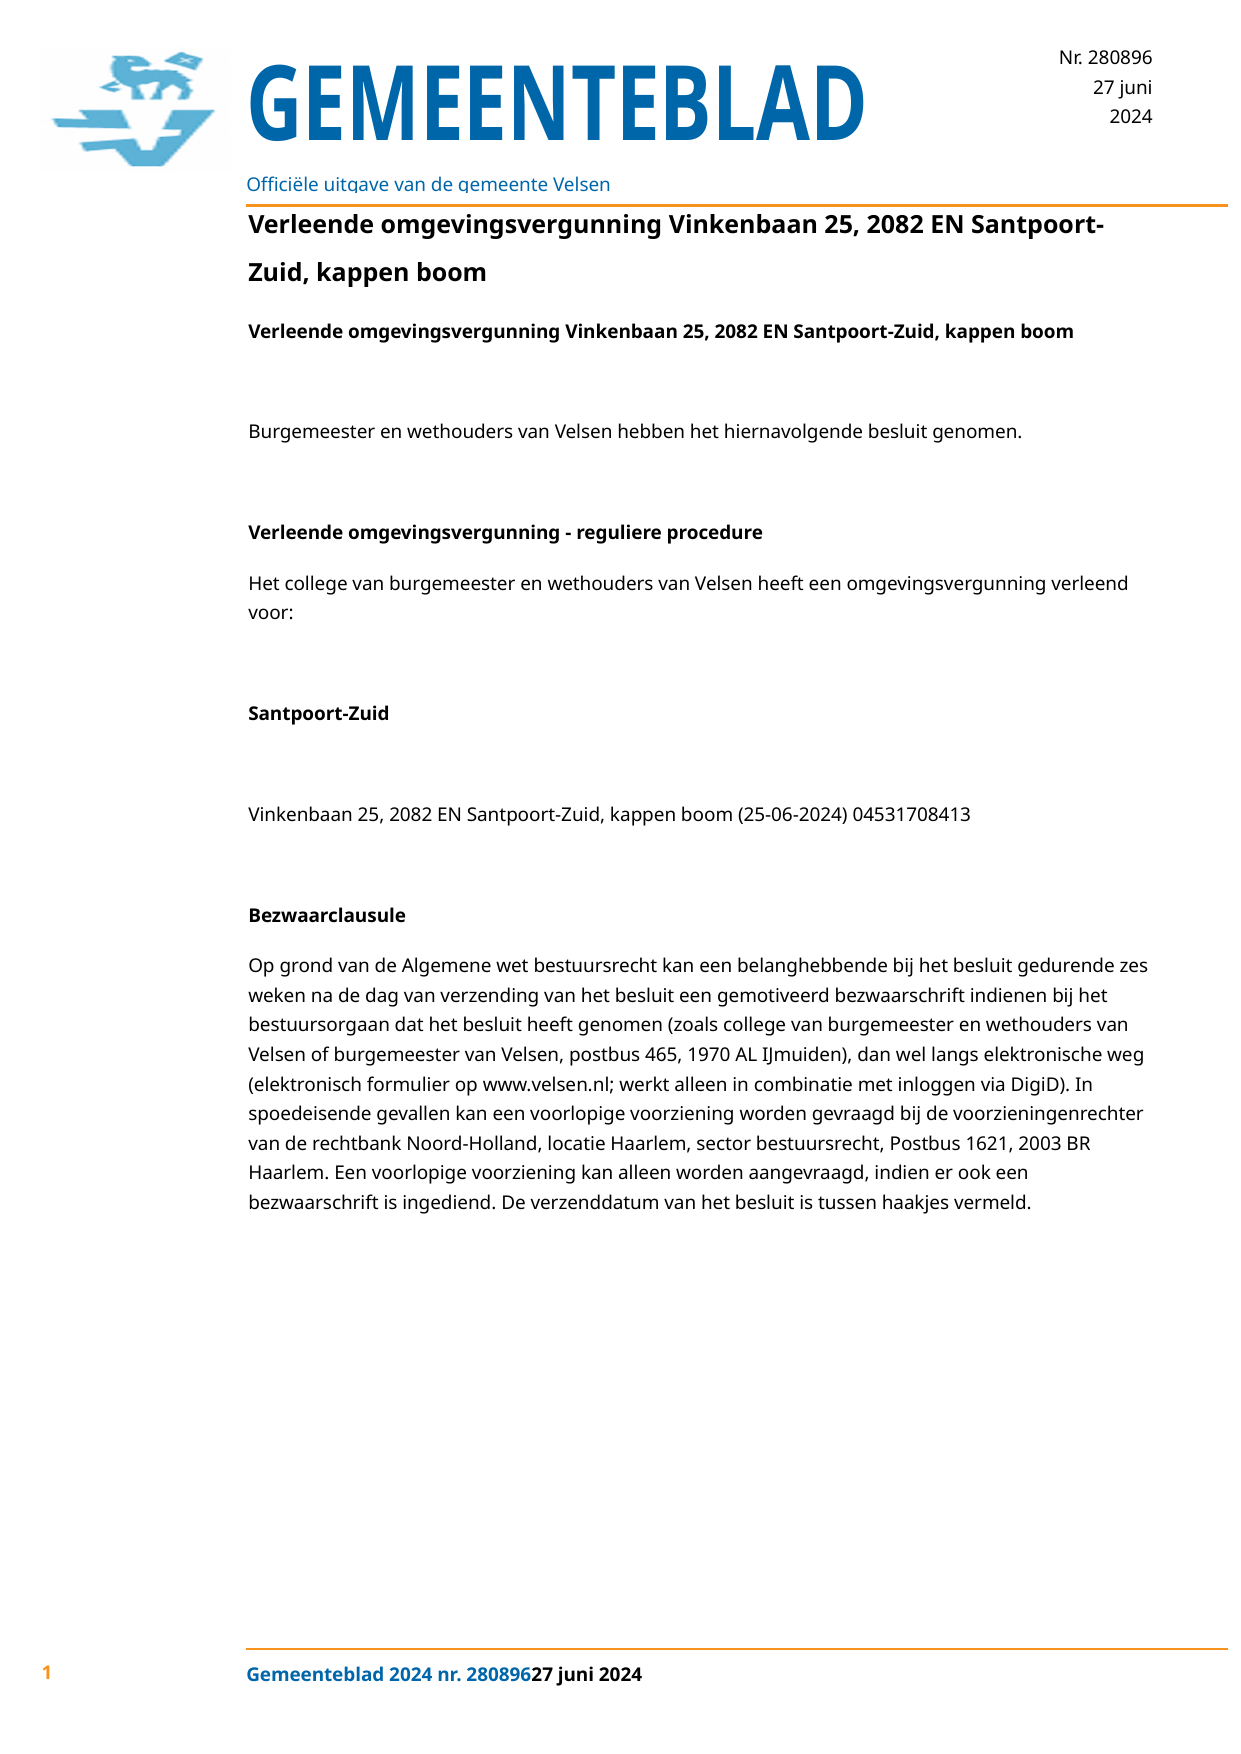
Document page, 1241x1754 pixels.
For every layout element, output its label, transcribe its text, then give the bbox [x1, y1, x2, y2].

text Verleende omgevingsvergunning - reguliere procedure [248, 519, 1152, 545]
text Verleende omgevingsvergunning Vinkenbaan 25, 2082 EN Santpoort-Zuid, kappen boom [248, 318, 1152, 344]
text Santpoort-Zuid [248, 700, 1152, 726]
text Verleende omgevingsvergunning Vinkenbaan 25, 2082 EN Santpoort-Zuid, kappen boom [248, 207, 1152, 288]
text Burgemeester en wethouders van Velsen hebben het hiernavolgende besluit genomen. [248, 419, 1152, 444]
text Op grond van de Algemene wet bestuursrecht kan een belanghebbende bij het besluit gedurende zes weken na de dag van verzending van het besluit een gemotiveerd bezwaarschrift indienen bij het bestuursorgaan dat het besluit heeft genomen (zoals college van burgemeester en wethouders van Velsen of burgemeester van Velsen, postbus 465, 1970 AL IJmuiden), dan wel langs elektronische weg (elektronisch formulier op www.velsen.nl; werkt alleen in combinatie met inloggen via DigiD). In spoedeisende gevallen kan een voorlopige voorziening worden gevraagd bij de voorzieningenrechter van de rechtbank Noord-Holland, locatie Haarlem, sector bestuursrecht, Postbus 1621, 2003 BR Haarlem. Een voorlopige voorziening kan alleen worden aangevraagd, indien er ook een bezwaarschrift is ingediend. De verzenddatum van het besluit is tussen haakjes vermeld. [248, 952, 1152, 1215]
picture [41, 47, 231, 172]
text Vinkenbaan 25, 2082 EN Santpoort-Zuid, kappen boom (25-06-2024) 04531708413 [248, 801, 1152, 827]
text Het college van burgemeester en wethouders van Velsen heeft een omgevingsvergunning verleend voor: [248, 570, 1152, 625]
text Bezwaarclausule [248, 902, 1152, 928]
